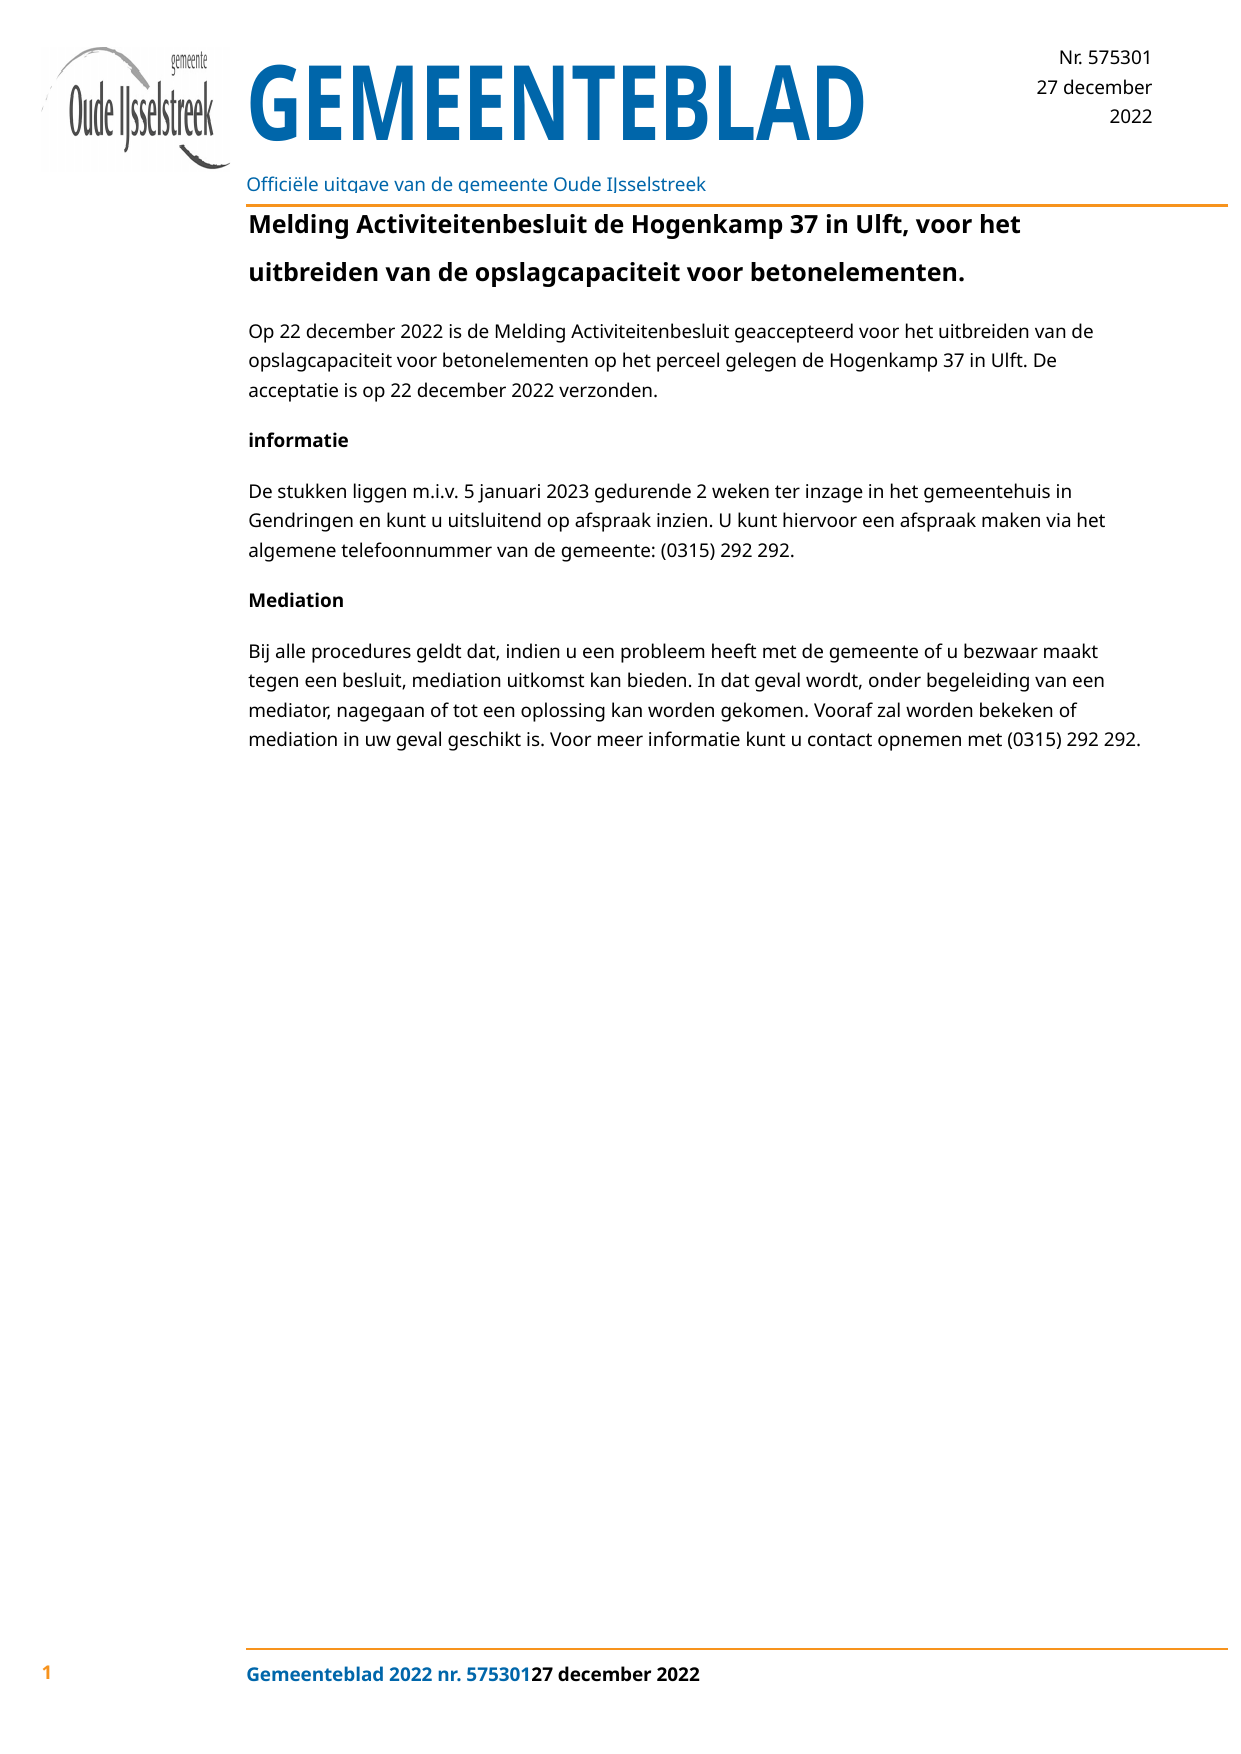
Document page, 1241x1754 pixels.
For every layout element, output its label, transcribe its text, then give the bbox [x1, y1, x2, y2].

text De stukken liggen m.i.v. 5 januari 2023 gedurende 2 weken ter inzage in het gemeentehuis in Gendringen en kunt u uitsluitend op afspraak inzien. U kunt hiervoor een afspraak maken via het algemene telefoonnummer van de gemeente: (0315) 292 292. [248, 478, 1152, 563]
text Bij alle procedures geldt dat, indien u een probleem heeft met de gemeente of u bezwaar maakt tegen een besluit, mediation uitkomst kan bieden. In dat geval wordt, onder begeleiding van een mediator, nagegaan of tot een oplossing kan worden gekomen. Vooraf zal worden bekeken of mediation in uw geval geschikt is. Voor meer informatie kunt u contact opnemen met (0315) 292 292. [248, 638, 1152, 752]
text Op 22 december 2022 is de Melding Activiteitenbesluit geaccepteerd voor het uitbreiden van de opslagcapaciteit voor betonelementen op het perceel gelegen de Hogenkamp 37 in Ulft. De acceptatie is op 22 december 2022 verzonden. [248, 318, 1152, 403]
text Melding Activiteitenbesluit de Hogenkamp 37 in Ulft, voor het uitbreiden van de opslagcapaciteit voor betonelementen. [248, 207, 1152, 288]
text Mediation [248, 587, 1152, 613]
text informatie [248, 427, 1152, 453]
picture [41, 47, 231, 172]
